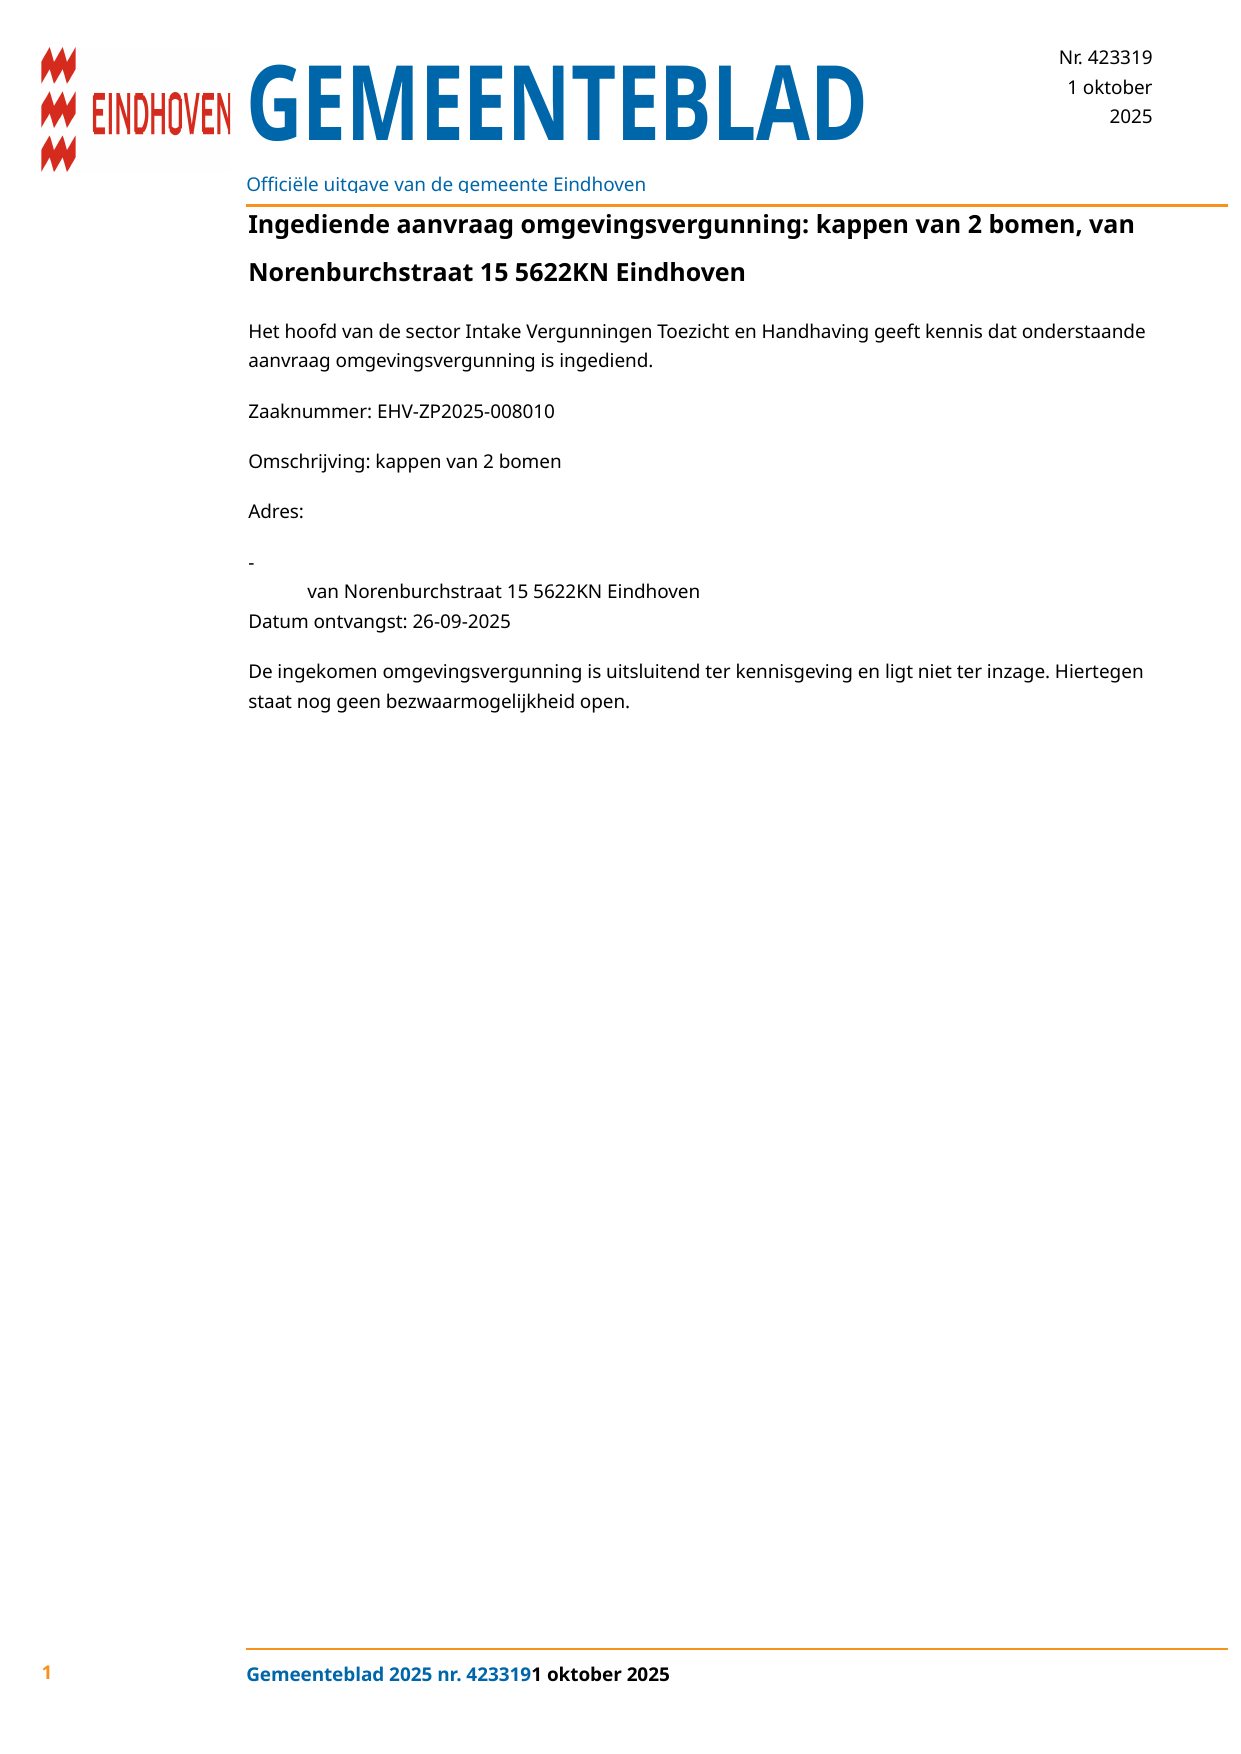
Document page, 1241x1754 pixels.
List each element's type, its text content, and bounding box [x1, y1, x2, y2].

picture [41, 47, 231, 172]
text Datum ontvangst: 26-09-2025 [248, 608, 1152, 634]
text Omschrijving: kappen van 2 bomen [248, 448, 1152, 474]
text De ingekomen omgevingsvergunning is uitsluitend ter kennisgeving en ligt niet ter inzage. Hiertegen staat nog geen bezwaarmogelijkheid open. [248, 659, 1152, 714]
list van Norenburchstraat 15 5622KN Eindhoven [248, 579, 1152, 604]
text Het hoofd van de sector Intake Vergunningen Toezicht en Handhaving geeft kennis dat onderstaande aanvraag omgevingsvergunning is ingediend. [248, 318, 1152, 373]
text Adres: [248, 499, 1152, 524]
text Ingediende aanvraag omgevingsvergunning: kappen van 2 bomen, van Norenburchstraat 15 5622KN Eindhoven [248, 207, 1152, 288]
text Zaaknummer: EHV-ZP2025-008010 [248, 398, 1152, 424]
